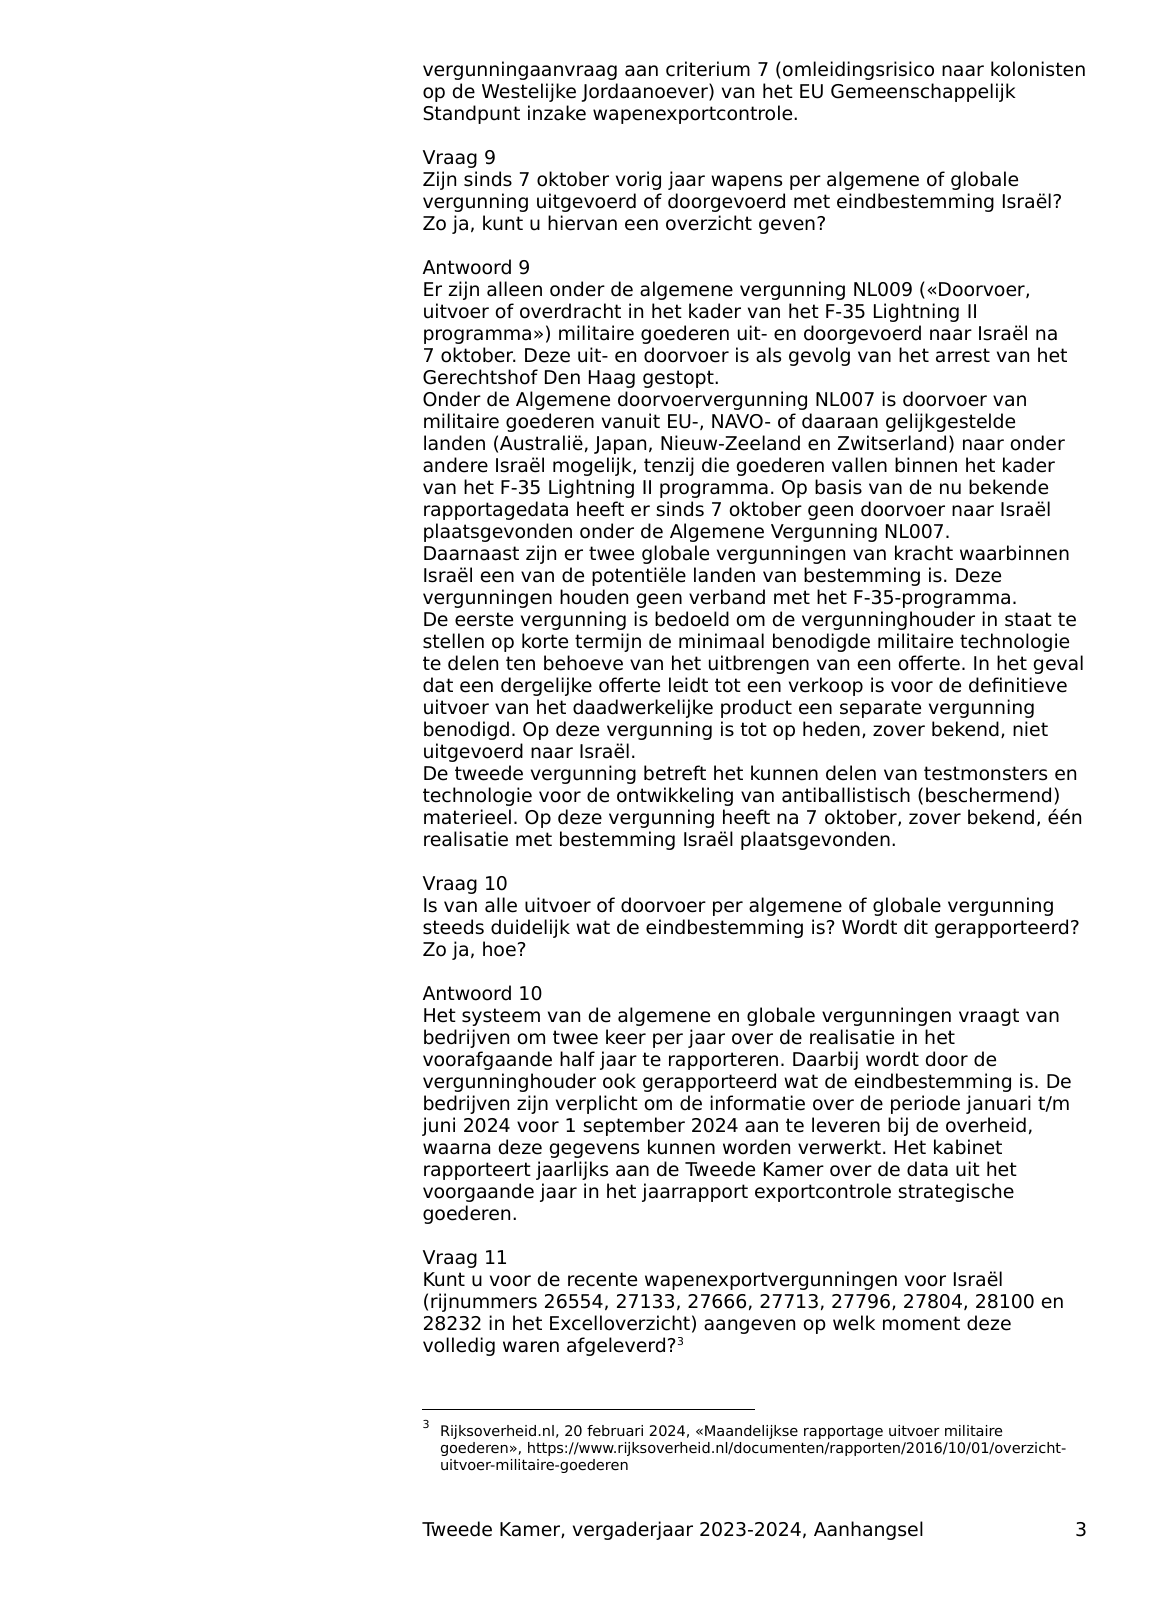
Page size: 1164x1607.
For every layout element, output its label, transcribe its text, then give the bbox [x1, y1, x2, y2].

text vergunningaanvraag aan criterium 7 (omleidingsrisico naar kolonisten op de Westelijke Jordaanoever) van het EU Gemeenschappelijk Standpunt inzake wapenexportcontrole. [422, 59, 1087, 125]
text Er zijn alleen onder de algemene vergunning NL009 («Doorvoer, uitvoer of overdracht in het kader van het F-35 Lightning II programma») militaire goederen uit- en doorgevoerd naar Israël na 7 oktober. Deze uit- en doorvoer is als gevolg van het arrest van het Gerechtshof Den Haag gestopt. [422, 279, 1087, 389]
text Antwoord 10 [422, 983, 1087, 1005]
text Vraag 11 [422, 1247, 1087, 1269]
text Rijksoverheid.nl, 20 februari 2024, «Maandelijkse rapportage uitvoer militaire goederen», https://www.rijksoverheid.nl/documenten/rapporten/2016/10/01/overzicht-uitvoer-militaire-goederen [422, 1418, 1087, 1474]
text Vraag 10 [422, 873, 1087, 895]
text Onder de Algemene doorvoervergunning NL007 is doorvoer van militaire goederen vanuit EU-, NAVO- of daaraan gelijkgestelde landen (Australië, Japan, Nieuw-Zeeland en Zwitserland) naar onder andere Israël mogelijk, tenzij die goederen vallen binnen het kader van het F-35 Lightning II programma. Op basis van de nu bekende rapportagedata heeft er sinds 7 oktober geen doorvoer naar Israël plaatsgevonden onder de Algemene Vergunning NL007. [422, 389, 1087, 543]
text Vraag 9 [422, 147, 1087, 169]
text Antwoord 9 [422, 257, 1087, 279]
text Daarnaast zijn er twee globale vergunningen van kracht waarbinnen Israël een van de potentiële landen van bestemming is. Deze vergunningen houden geen verband met het F-35-programma. [422, 543, 1087, 609]
text De eerste vergunning is bedoeld om de vergunninghouder in staat te stellen op korte termijn de minimaal benodigde militaire technologie te delen ten behoeve van het uitbrengen van een offerte. In het geval dat een dergelijke offerte leidt tot een verkoop is voor de definitieve uitvoer van het daadwerkelijke product een separate vergunning benodigd. Op deze vergunning is tot op heden, zover bekend, niet uitgevoerd naar Israël. [422, 609, 1087, 763]
text Is van alle uitvoer of doorvoer per algemene of globale vergunning steeds duidelijk wat de eindbestemming is? Wordt dit gerapporteerd? Zo ja, hoe? [422, 895, 1087, 961]
text Kunt u voor de recente wapenexportvergunningen voor Israël (rijnummers 26554, 27133, 27666, 27713, 27796, 27804, 28100 en 28232 in het Excelloverzicht) aangeven op welk moment deze volledig waren afgeleverd? [422, 1269, 1087, 1357]
text Zijn sinds 7 oktober vorig jaar wapens per algemene of globale vergunning uitgevoerd of doorgevoerd met eindbestemming Israël? Zo ja, kunt u hiervan een overzicht geven? [422, 169, 1087, 235]
text Het systeem van de algemene en globale vergunningen vraagt van bedrijven om twee keer per jaar over de realisatie in het voorafgaande half jaar te rapporteren. Daarbij wordt door de vergunninghouder ook gerapporteerd wat de eindbestemming is. De bedrijven zijn verplicht om de informatie over de periode januari t/m juni 2024 voor 1 september 2024 aan te leveren bij de overheid, waarna deze gegevens kunnen worden verwerkt. Het kabinet rapporteert jaarlijks aan de Tweede Kamer over de data uit het voorgaande jaar in het jaarrapport exportcontrole strategische goederen. [422, 1005, 1087, 1225]
text De tweede vergunning betreft het kunnen delen van testmonsters en technologie voor de ontwikkeling van antiballistisch (beschermend) materieel. Op deze vergunning heeft na 7 oktober, zover bekend, één realisatie met bestemming Israël plaatsgevonden. [422, 763, 1087, 851]
